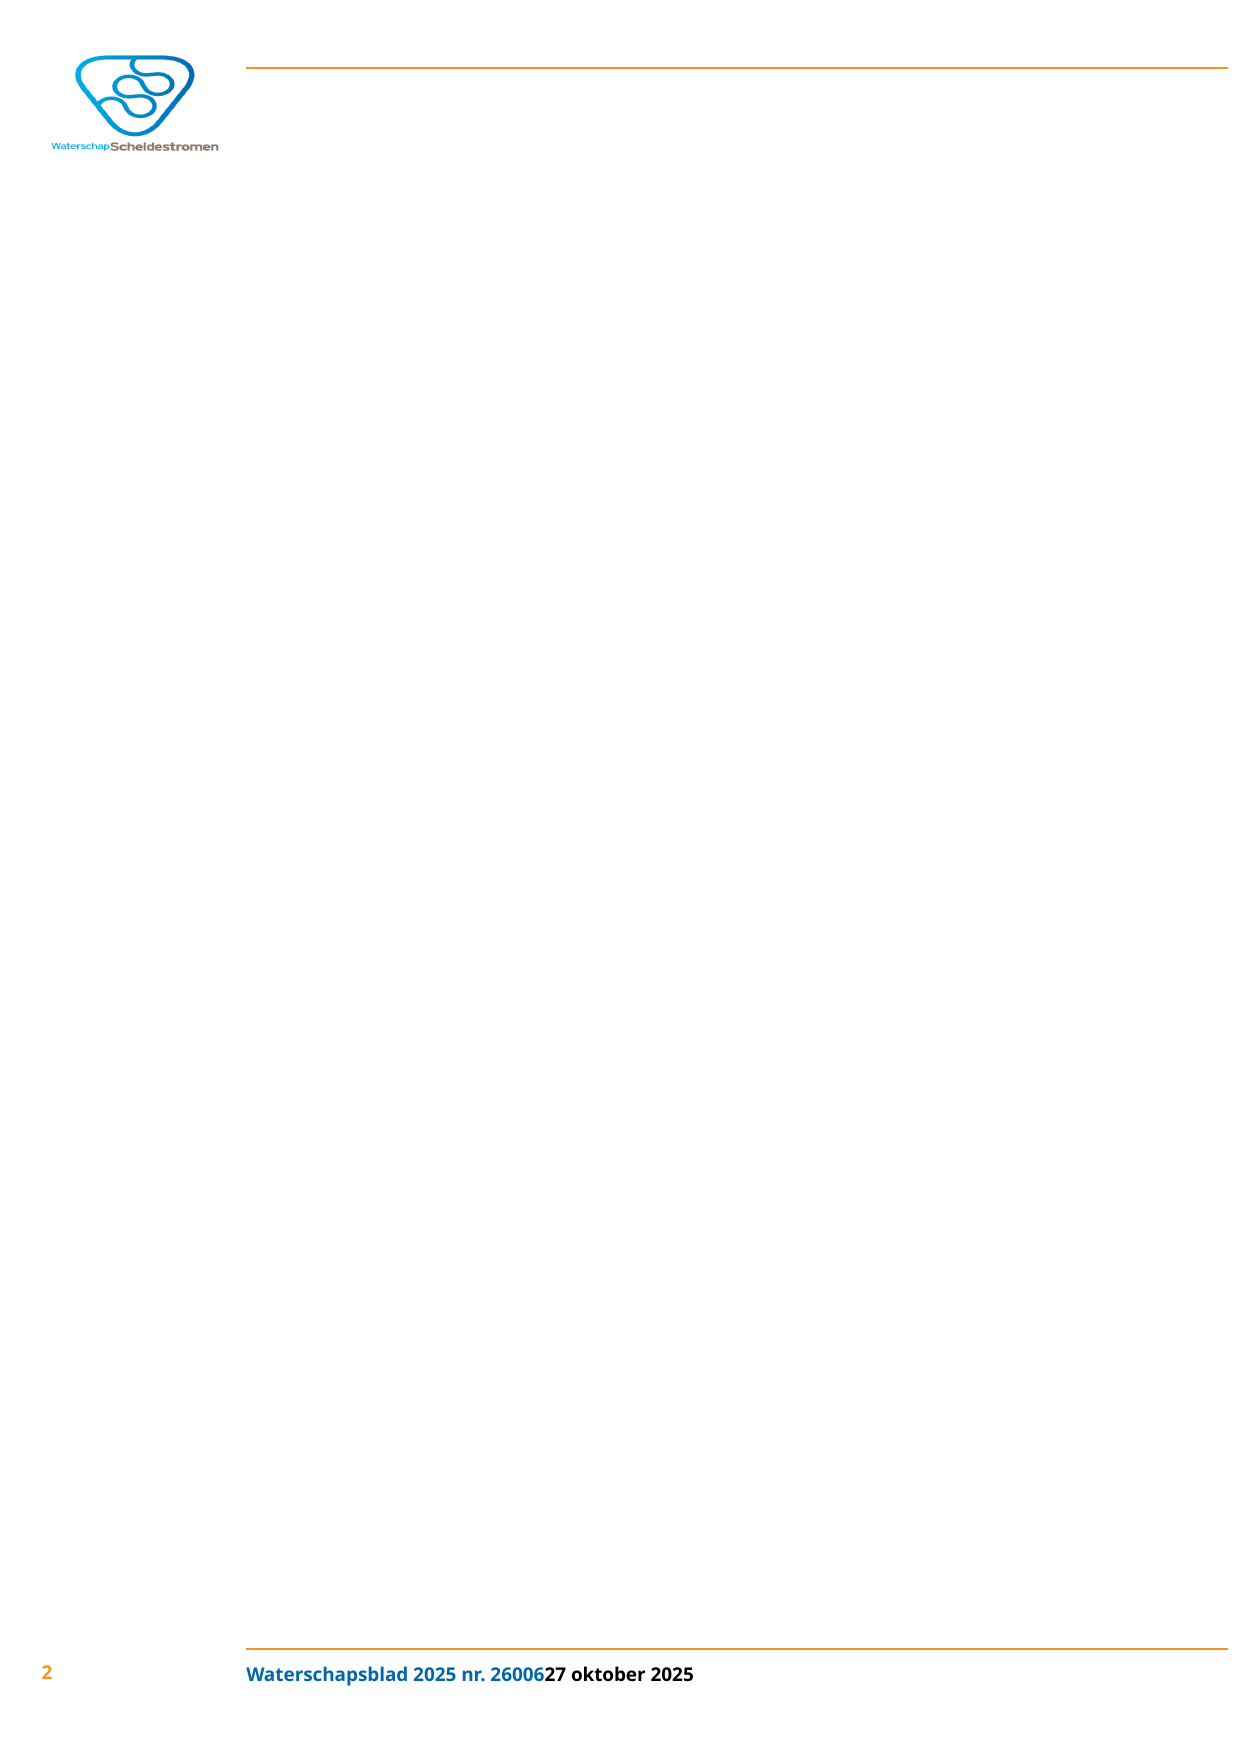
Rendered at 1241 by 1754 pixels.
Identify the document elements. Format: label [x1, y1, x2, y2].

picture [41, 47, 231, 172]
